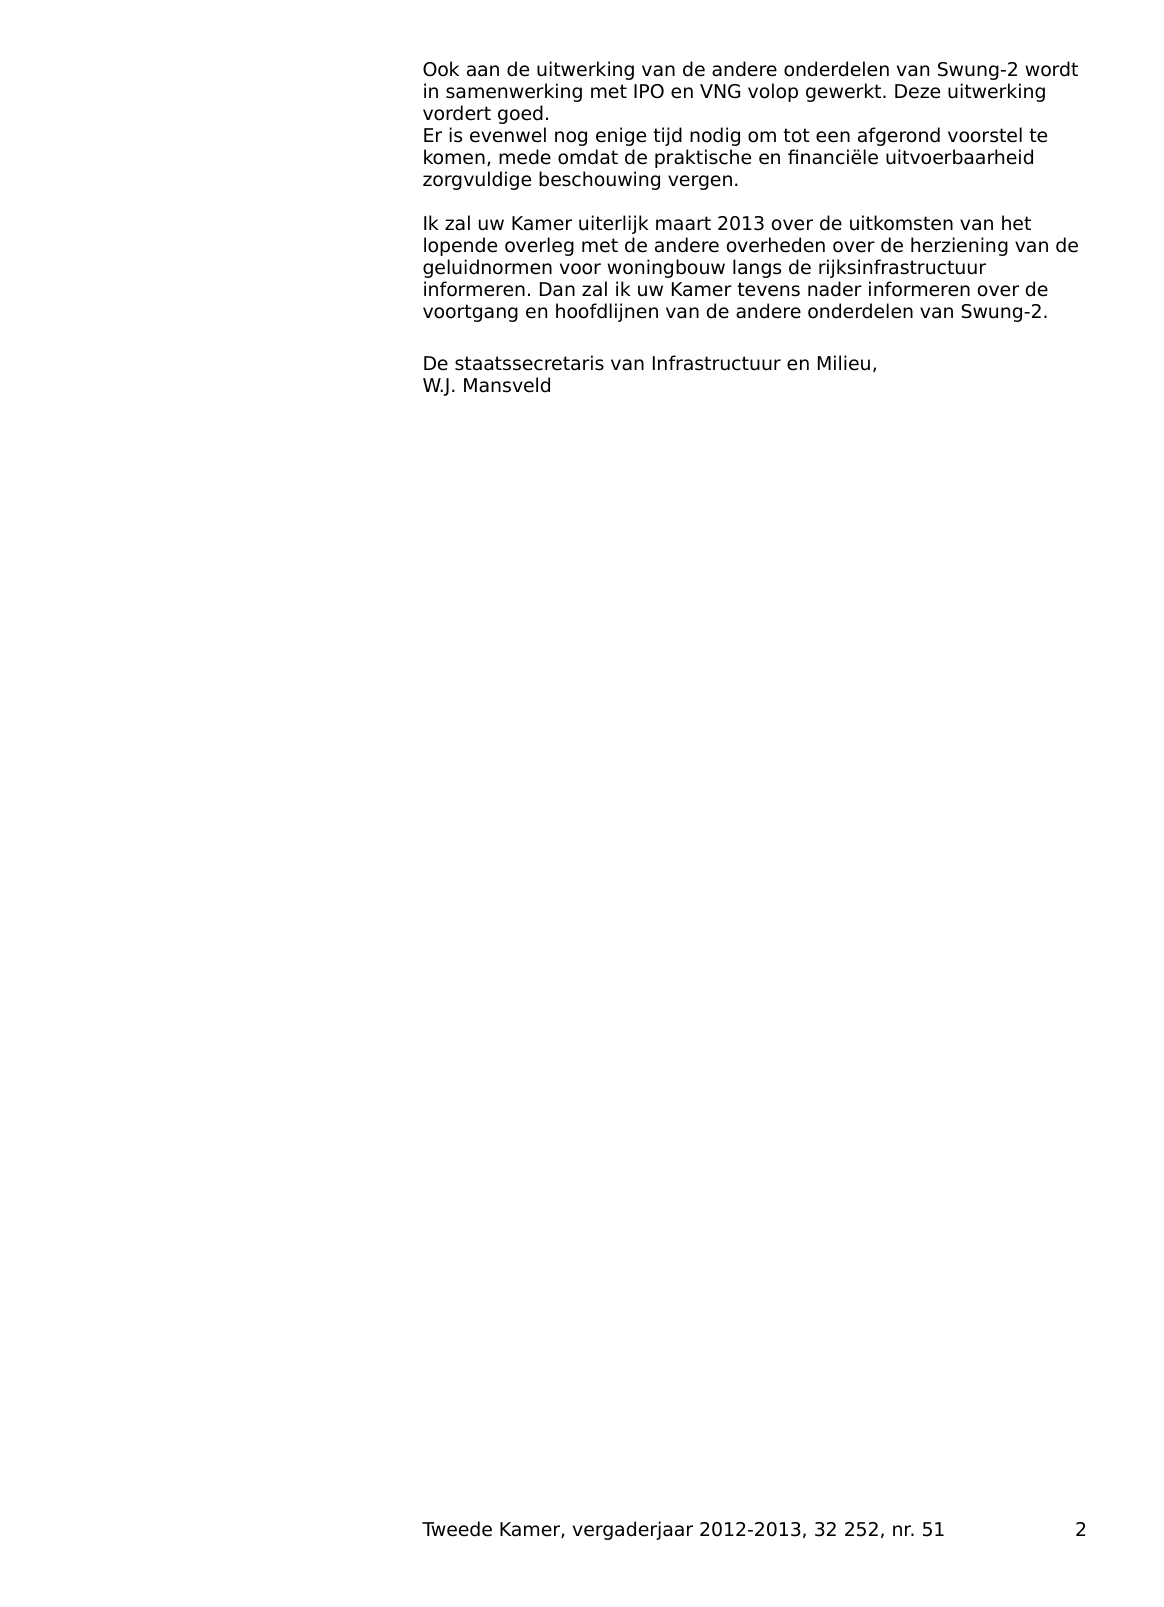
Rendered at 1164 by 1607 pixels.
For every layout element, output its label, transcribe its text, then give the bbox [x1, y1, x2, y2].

text De staatssecretaris van Infrastructuur en Milieu, W.J. Mansveld [422, 353, 1087, 397]
text Er is evenwel nog enige tijd nodig om tot een afgerond voorstel te komen, mede omdat de praktische en financiële uitvoerbaarheid zorgvuldige beschouwing vergen. [422, 125, 1087, 191]
text Ik zal uw Kamer uiterlijk maart 2013 over de uitkomsten van het lopende overleg met de andere overheden over de herziening van de geluidnormen voor woningbouw langs de rijksinfrastructuur informeren. Dan zal ik uw Kamer tevens nader informeren over de voortgang en hoofdlijnen van de andere onderdelen van Swung-2. [422, 213, 1087, 323]
text Ook aan de uitwerking van de andere onderdelen van Swung-2 wordt in samenwerking met IPO en VNG volop gewerkt. Deze uitwerking vordert goed. [422, 59, 1087, 125]
